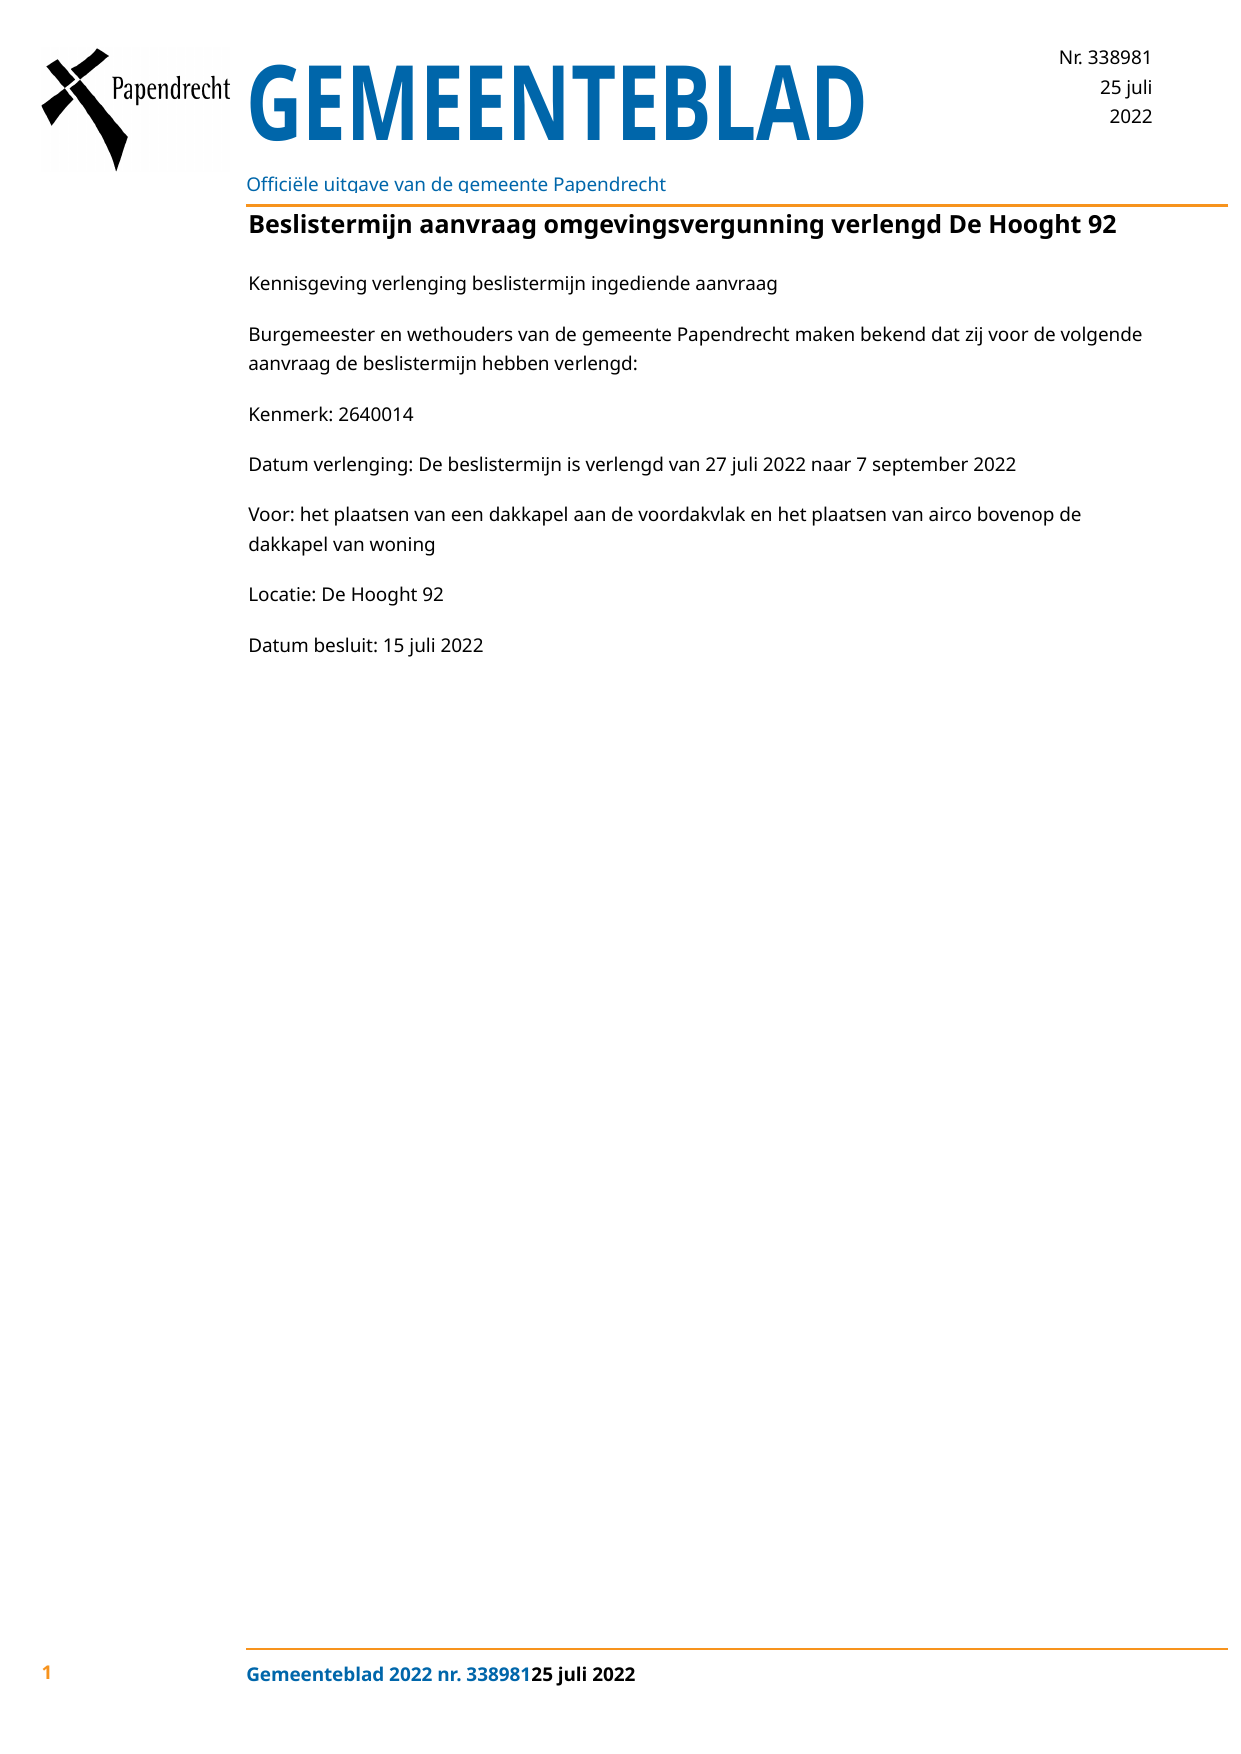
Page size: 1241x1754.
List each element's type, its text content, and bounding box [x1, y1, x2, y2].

text Kenmerk: 2640014 [248, 401, 1152, 426]
text Datum verlenging: De beslistermijn is verlengd van 27 juli 2022 naar 7 september 2022 [248, 451, 1152, 477]
text Kennisgeving verlenging beslistermijn ingediende aanvraag [248, 270, 1152, 296]
text Beslistermijn aanvraag omgevingsvergunning verlengd De Hooght 92 [248, 207, 1152, 241]
picture [41, 47, 231, 172]
text Locatie: De Hooght 92 [248, 582, 1152, 607]
text Burgemeester en wethouders van de gemeente Papendrecht maken bekend dat zij voor de volgende aanvraag de beslistermijn hebben verlengd: [248, 321, 1152, 376]
text Datum besluit: 15 juli 2022 [248, 632, 1152, 658]
text Voor: het plaatsen van een dakkapel aan de voordakvlak en het plaatsen van airco bovenop de dakkapel van woning [248, 502, 1152, 557]
